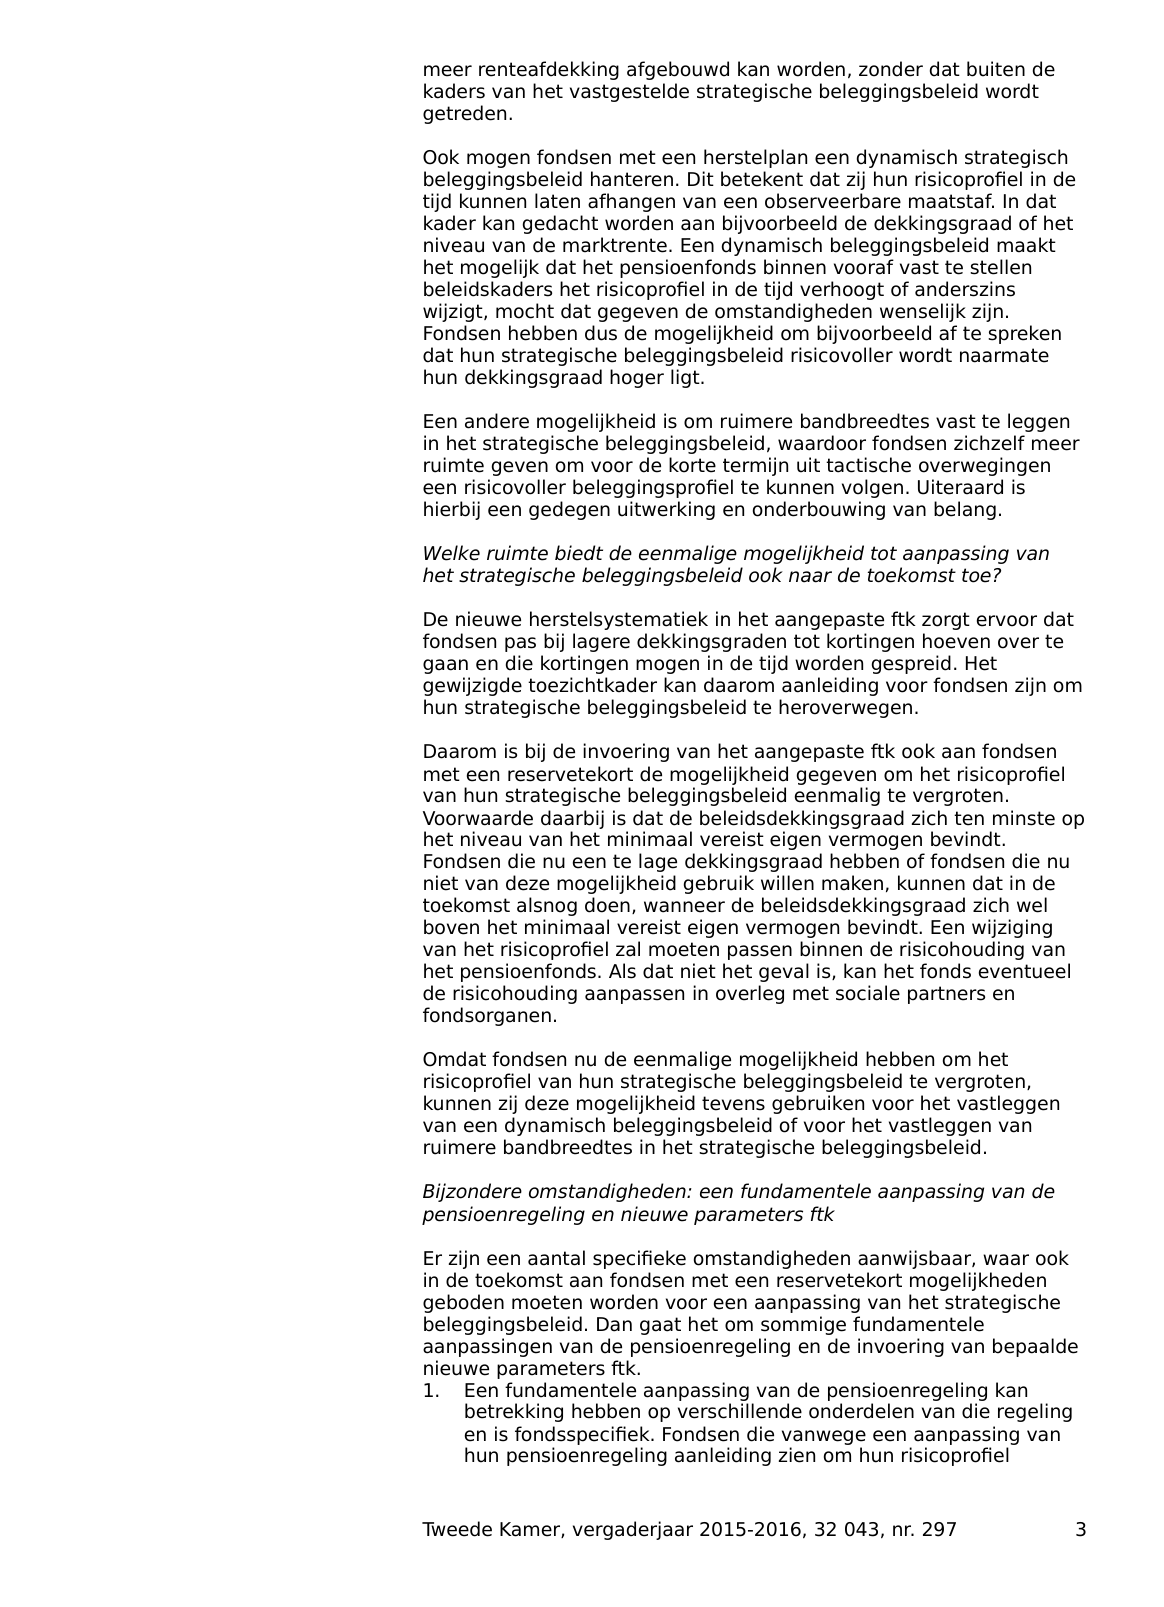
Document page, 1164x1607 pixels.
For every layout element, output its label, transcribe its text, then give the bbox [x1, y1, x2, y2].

text Daarom is bij de invoering van het aangepaste ftk ook aan fondsen met een reservetekort de mogelijkheid gegeven om het risicoprofiel van hun strategische beleggingsbeleid eenmalig te vergroten. Voorwaarde daarbij is dat de beleidsdekkingsgraad zich ten minste op het niveau van het minimaal vereist eigen vermogen bevindt. Fondsen die nu een te lage dekkingsgraad hebben of fondsen die nu niet van deze mogelijkheid gebruik willen maken, kunnen dat in de toekomst alsnog doen, wanneer de beleidsdekkingsgraad zich wel boven het minimaal vereist eigen vermogen bevindt. Een wijziging van het risicoprofiel zal moeten passen binnen de risicohouding van het pensioenfonds. Als dat niet het geval is, kan het fonds eventueel de risicohouding aanpassen in overleg met sociale partners en fondsorganen. [422, 741, 1087, 1027]
text Omdat fondsen nu de eenmalige mogelijkheid hebben om het risicoprofiel van hun strategische beleggingsbeleid te vergroten, kunnen zij deze mogelijkheid tevens gebruiken voor het vastleggen van een dynamisch beleggingsbeleid of voor het vastleggen van ruimere bandbreedtes in het strategische beleggingsbeleid. [422, 1049, 1087, 1159]
text Ook mogen fondsen met een herstelplan een dynamisch strategisch beleggingsbeleid hanteren. Dit betekent dat zij hun risicoprofiel in de tijd kunnen laten afhangen van een observeerbare maatstaf. In dat kader kan gedacht worden aan bijvoorbeeld de dekkingsgraad of het niveau van de marktrente. Een dynamisch beleggingsbeleid maakt het mogelijk dat het pensioenfonds binnen vooraf vast te stellen beleidskaders het risicoprofiel in de tijd verhoogt of anderszins wijzigt, mocht dat gegeven de omstandigheden wenselijk zijn. Fondsen hebben dus de mogelijkheid om bijvoorbeeld af te spreken dat hun strategische beleggingsbeleid risicovoller wordt naarmate hun dekkingsgraad hoger ligt. [422, 147, 1087, 389]
text Een andere mogelijkheid is om ruimere bandbreedtes vast te leggen in het strategische beleggingsbeleid, waardoor fondsen zichzelf meer ruimte geven om voor de korte termijn uit tactische overwegingen een risicovoller beleggingsprofiel te kunnen volgen. Uiteraard is hierbij een gedegen uitwerking en onderbouwing van belang. [422, 411, 1087, 521]
text Er zijn een aantal specifieke omstandigheden aanwijsbaar, waar ook in de toekomst aan fondsen met een reservetekort mogelijkheden geboden moeten worden voor een aanpassing van het strategische beleggingsbeleid. Dan gaat het om sommige fundamentele aanpassingen van de pensioenregeling en de invoering van bepaalde nieuwe parameters ftk. [422, 1248, 1087, 1379]
text meer renteafdekking afgebouwd kan worden, zonder dat buiten de kaders van het vastgestelde strategische beleggingsbeleid wordt getreden. [422, 59, 1087, 125]
text De nieuwe herstelsystematiek in het aangepaste ftk zorgt ervoor dat fondsen pas bij lagere dekkingsgraden tot kortingen hoeven over te gaan en die kortingen mogen in de tijd worden gespreid. Het gewijzigde toezichtkader kan daarom aanleiding voor fondsen zijn om hun strategische beleggingsbeleid te heroverwegen. [422, 609, 1087, 719]
subtitle Bijzondere omstandigheden: een fundamentele aanpassing van de pensioenregeling en nieuwe parameters ftk [422, 1181, 1087, 1225]
subtitle Welke ruimte biedt de eenmalige mogelijkheid tot aanpassing van het strategische beleggingsbeleid ook naar de toekomst toe? [422, 543, 1087, 587]
text 1. Een fundamentele aanpassing van de pensioenregeling kan betrekking hebben op verschillende onderdelen van die regeling en is fondsspecifiek. Fondsen die vanwege een aanpassing van hun pensioenregeling aanleiding zien om hun risicoprofiel [422, 1379, 1087, 1467]
